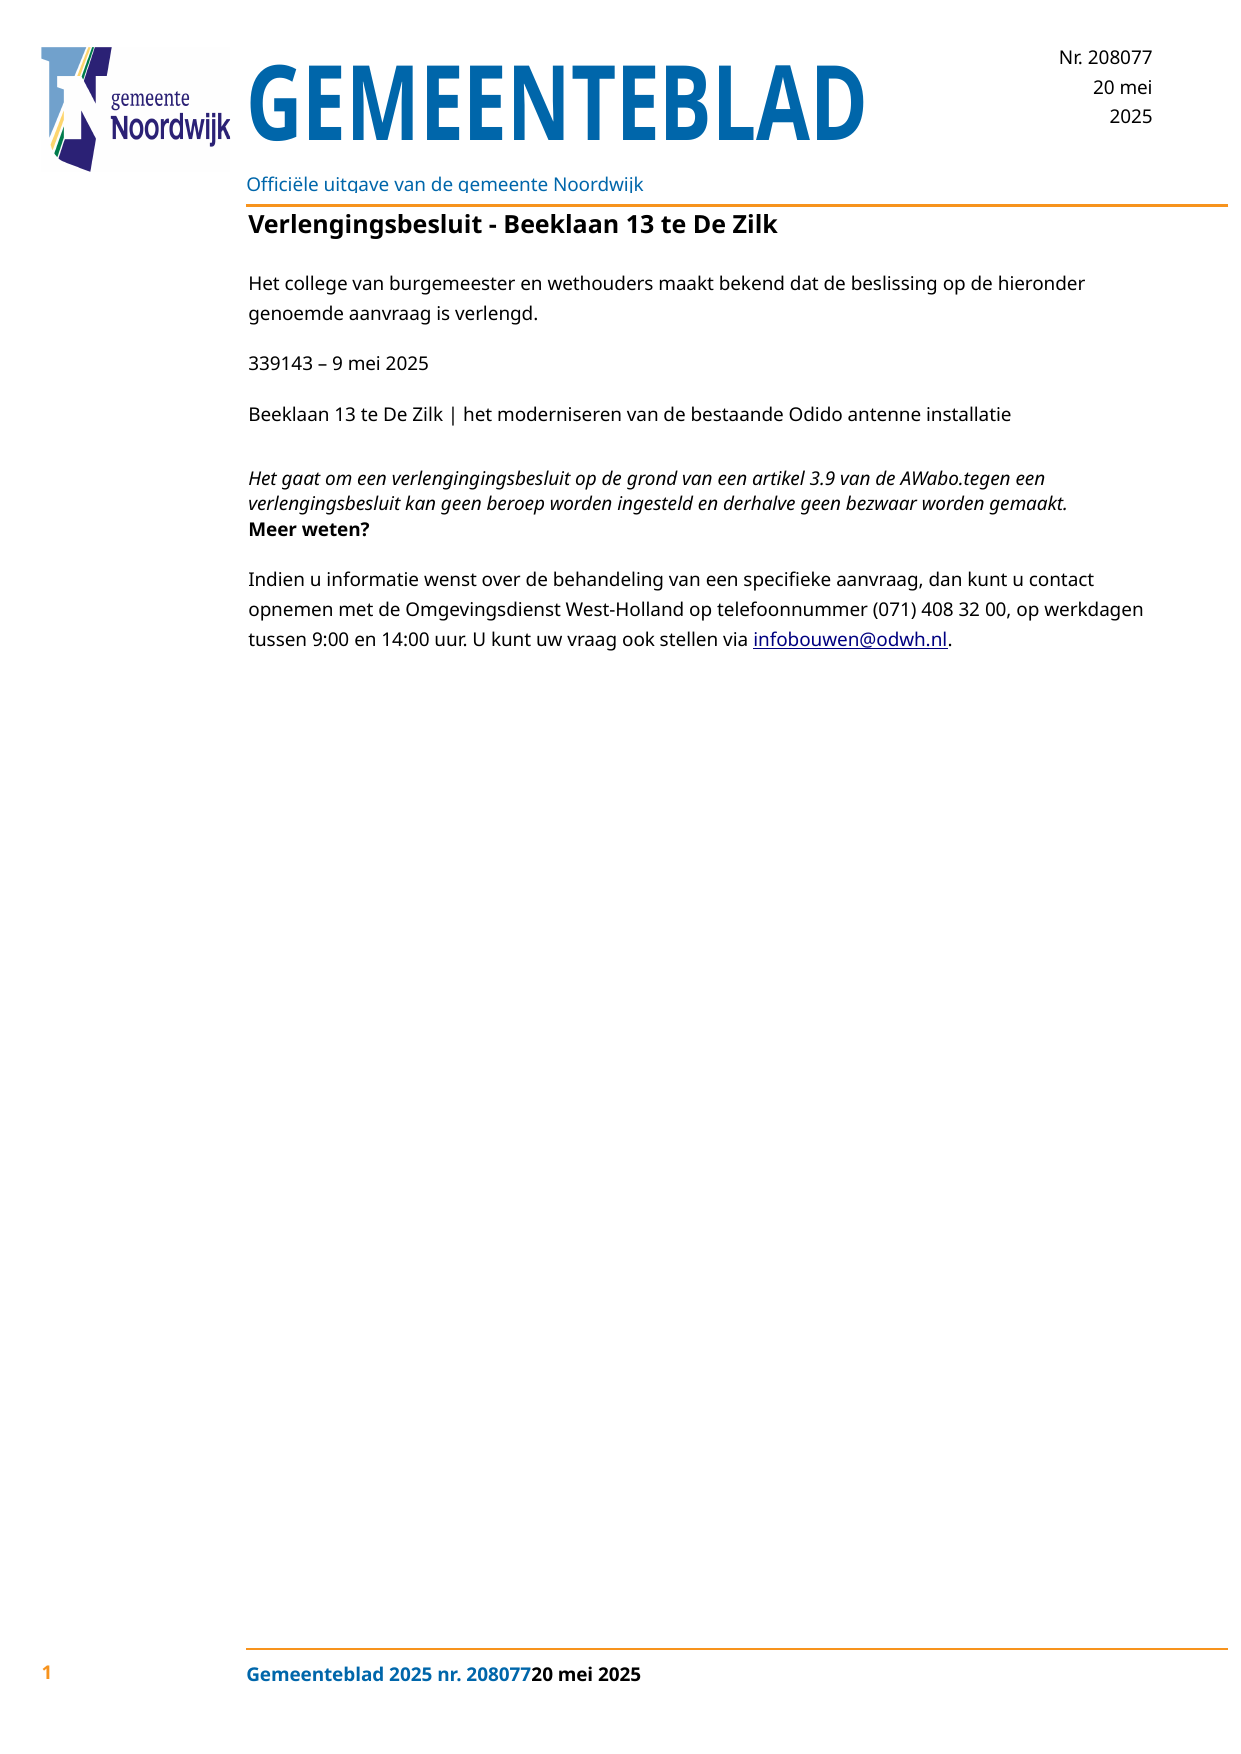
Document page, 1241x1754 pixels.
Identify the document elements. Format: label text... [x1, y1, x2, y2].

text Het gaat om een verlengingingsbesluit op de grond van een artikel 3.9 van de AWabo.tegen een verlengingsbesluit kan geen beroep worden ingesteld en derhalve geen bezwaar worden gemaakt. [248, 465, 1152, 516]
text Verlengingsbesluit - Beeklaan 13 te De Zilk [248, 207, 1152, 241]
text Het college van burgemeester en wethouders maakt bekend dat de beslissing op de hieronder genoemde aanvraag is verlengd. [248, 270, 1152, 326]
picture [41, 47, 231, 172]
text Meer weten? [248, 516, 1152, 542]
text Indien u informatie wenst over de behandeling van een specifieke aanvraag, dan kunt u contact opnemen met de Omgevingsdienst West-Holland op telefoonnummer (071) 408 32 00, op werkdagen tussen 9:00 en 14:00 uur. U kunt uw vraag ook stellen via infobouwen@odwh.nl. [248, 567, 1152, 651]
text 339143 – 9 mei 2025 [248, 350, 1152, 376]
text Beeklaan 13 te De Zilk | het moderniseren van de bestaande Odido antenne installatie [248, 401, 1152, 426]
